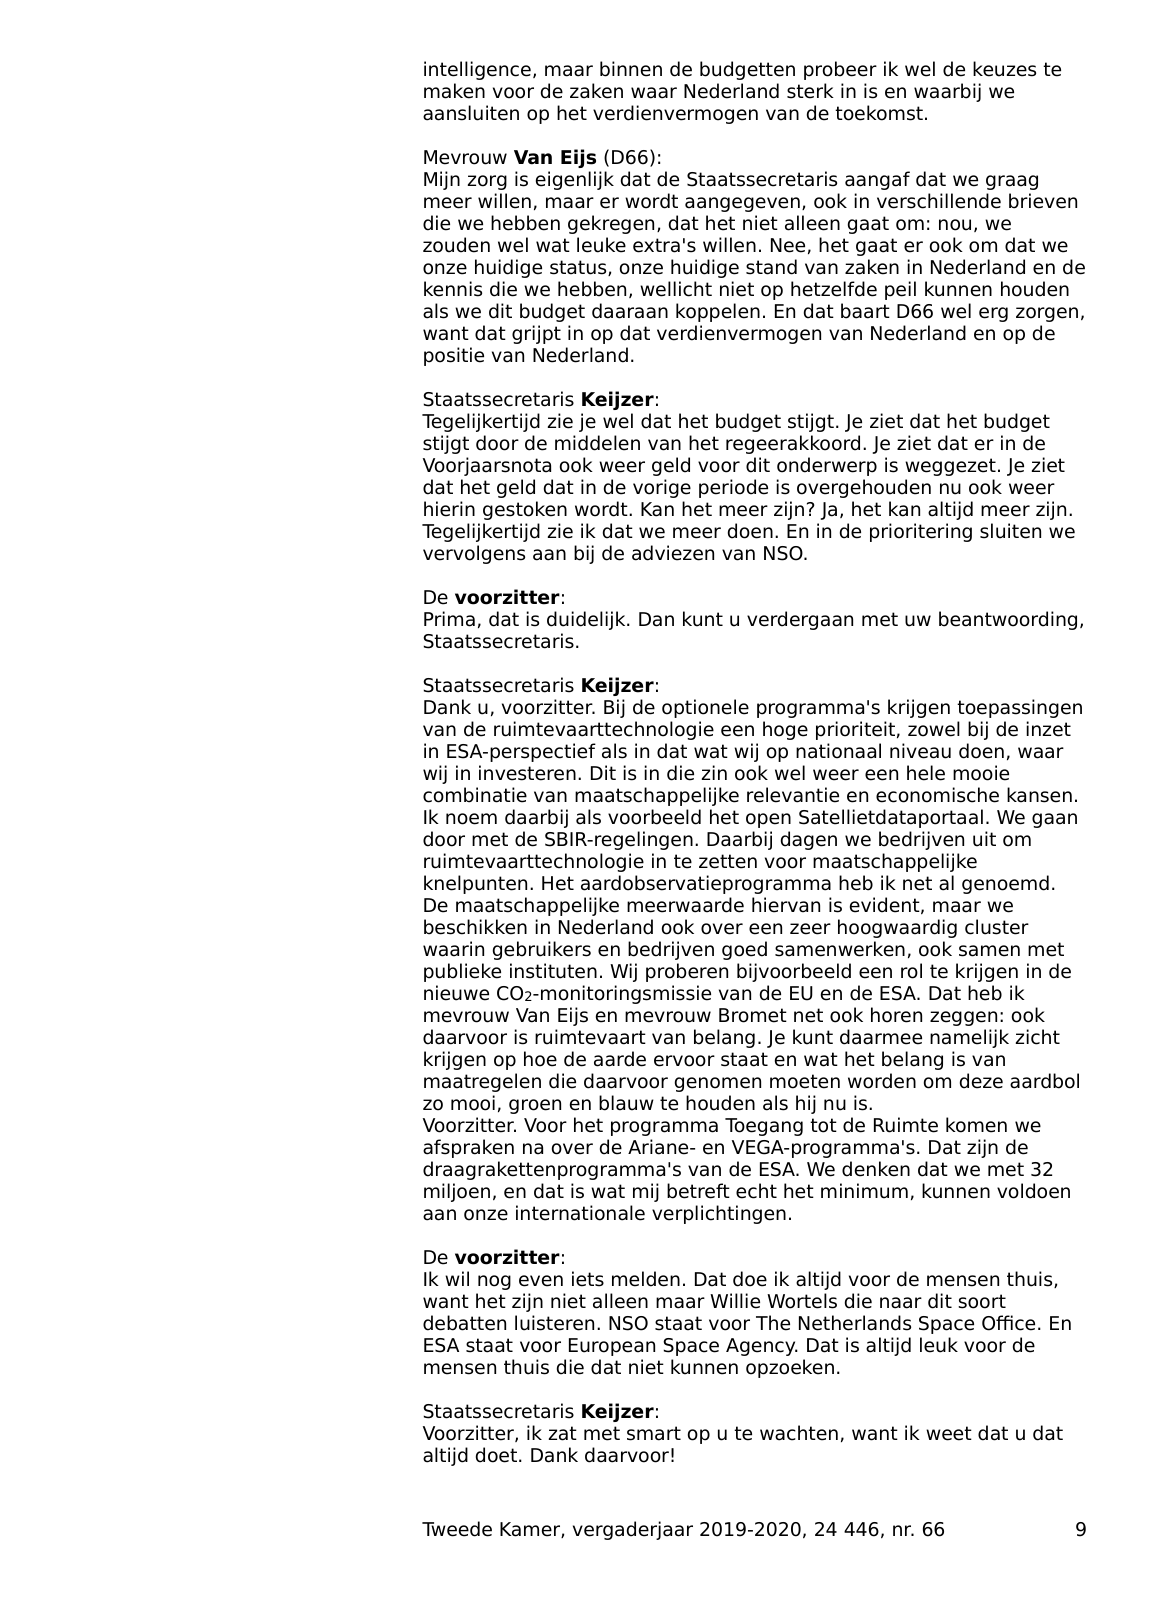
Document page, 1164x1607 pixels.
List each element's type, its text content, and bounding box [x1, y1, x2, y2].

text Tegelijkertijd zie je wel dat het budget stijgt. Je ziet dat het budget stijgt door de middelen van het regeerakkoord. Je ziet dat er in de Voorjaarsnota ook weer geld voor dit onderwerp is weggezet. Je ziet dat het geld dat in de vorige periode is overgehouden nu ook weer hierin gestoken wordt. Kan het meer zijn? Ja, het kan altijd meer zijn. Tegelijkertijd zie ik dat we meer doen. En in de prioritering sluiten we vervolgens aan bij de adviezen van NSO. [422, 411, 1087, 565]
text De voorzitter: [422, 1247, 1087, 1269]
text Staatssecretaris Keijzer: [422, 1401, 1087, 1423]
text Staatssecretaris Keijzer: [422, 389, 1087, 411]
text Ik wil nog even iets melden. Dat doe ik altijd voor de mensen thuis, want het zijn niet alleen maar Willie Wortels die naar dit soort debatten luisteren. NSO staat voor The Netherlands Space Office. En ESA staat voor European Space Agency. Dat is altijd leuk voor de mensen thuis die dat niet kunnen opzoeken. [422, 1269, 1087, 1379]
text Voorzitter, ik zat met smart op u te wachten, want ik weet dat u dat altijd doet. Dank daarvoor! [422, 1423, 1087, 1467]
text Dank u, voorzitter. Bij de optionele programma's krijgen toepassingen van de ruimtevaarttechnologie een hoge prioriteit, zowel bij de inzet in ESA-perspectief als in dat wat wij op nationaal niveau doen, waar wij in investeren. Dit is in die zin ook wel weer een hele mooie combinatie van maatschappelijke relevantie en economische kansen. Ik noem daarbij als voorbeeld het open Satellietdataportaal. We gaan door met de SBIR-regelingen. Daarbij dagen we bedrijven uit om ruimtevaarttechnologie in te zetten voor maatschappelijke knelpunten. Het aardobservatieprogramma heb ik net al genoemd. De maatschappelijke meerwaarde hiervan is evident, maar we beschikken in Nederland ook over een zeer hoogwaardig cluster waarin gebruikers en bedrijven goed samenwerken, ook samen met publieke instituten. Wij proberen bijvoorbeeld een rol te krijgen in de nieuwe CO2-monitoringsmissie van de EU en de ESA. Dat heb ik mevrouw Van Eijs en mevrouw Bromet net ook horen zeggen: ook daarvoor is ruimtevaart van belang. Je kunt daarmee namelijk zicht krijgen op hoe de aarde ervoor staat en wat het belang is van maatregelen die daarvoor genomen moeten worden om deze aardbol zo mooi, groen en blauw te houden als hij nu is. [422, 697, 1087, 1115]
text Prima, dat is duidelijk. Dan kunt u verdergaan met uw beantwoording, Staatssecretaris. [422, 609, 1087, 653]
text Mevrouw Van Eijs (D66): [422, 147, 1087, 169]
text Mijn zorg is eigenlijk dat de Staatssecretaris aangaf dat we graag meer willen, maar er wordt aangegeven, ook in verschillende brieven die we hebben gekregen, dat het niet alleen gaat om: nou, we zouden wel wat leuke extra's willen. Nee, het gaat er ook om dat we onze huidige status, onze huidige stand van zaken in Nederland en de kennis die we hebben, wellicht niet op hetzelfde peil kunnen houden als we dit budget daaraan koppelen. En dat baart D66 wel erg zorgen, want dat grijpt in op dat verdienvermogen van Nederland en op de positie van Nederland. [422, 169, 1087, 367]
text Staatssecretaris Keijzer: [422, 675, 1087, 697]
text De voorzitter: [422, 587, 1087, 609]
text Voorzitter. Voor het programma Toegang tot de Ruimte komen we afspraken na over de Ariane- en VEGA-programma's. Dat zijn de draagrakettenprogramma's van de ESA. We denken dat we met 32 miljoen, en dat is wat mij betreft echt het minimum, kunnen voldoen aan onze internationale verplichtingen. [422, 1115, 1087, 1225]
text intelligence, maar binnen de budgetten probeer ik wel de keuzes te maken voor de zaken waar Nederland sterk in is en waarbij we aansluiten op het verdienvermogen van de toekomst. [422, 59, 1087, 125]
